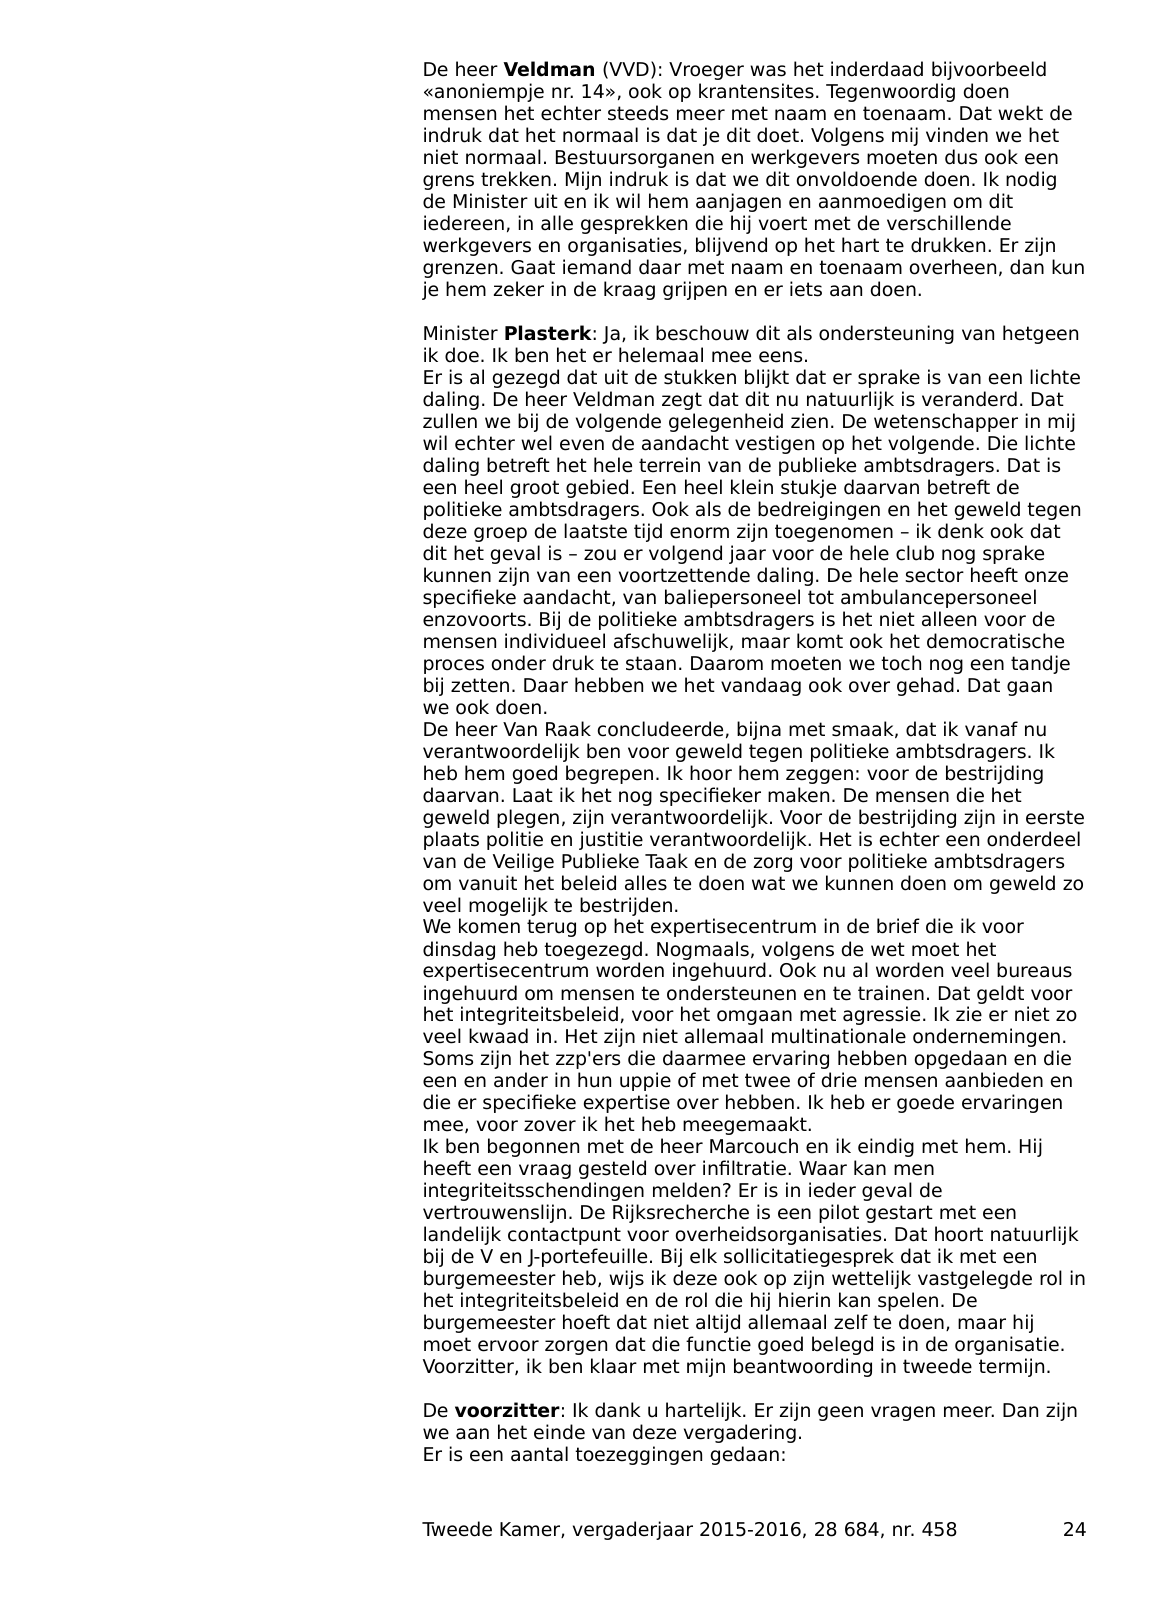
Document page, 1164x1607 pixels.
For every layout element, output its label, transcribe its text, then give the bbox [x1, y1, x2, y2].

text Voorzitter, ik ben klaar met mijn beantwoording in tweede termijn. [422, 1356, 1087, 1378]
text Ik ben begonnen met de heer Marcouch en ik eindig met hem. Hij heeft een vraag gesteld over infiltratie. Waar kan men integriteitsschendingen melden? Er is in ieder geval de vertrouwenslijn. De Rijksrecherche is een pilot gestart met een landelijk contactpunt voor overheidsorganisaties. Dat hoort natuurlijk bij de V en J-portefeuille. Bij elk sollicitatiegesprek dat ik met een burgemeester heb, wijs ik deze ook op zijn wettelijk vastgelegde rol in het integriteitsbeleid en de rol die hij hierin kan spelen. De burgemeester hoeft dat niet altijd allemaal zelf te doen, maar hij moet ervoor zorgen dat die functie goed belegd is in de organisatie. [422, 1136, 1087, 1356]
text Minister Plasterk: Ja, ik beschouw dit als ondersteuning van hetgeen ik doe. Ik ben het er helemaal mee eens. [422, 323, 1087, 367]
text De voorzitter: Ik dank u hartelijk. Er zijn geen vragen meer. Dan zijn we aan het einde van deze vergadering. [422, 1400, 1087, 1444]
text We komen terug op het expertisecentrum in de brief die ik voor dinsdag heb toegezegd. Nogmaals, volgens de wet moet het expertisecentrum worden ingehuurd. Ook nu al worden veel bureaus ingehuurd om mensen te ondersteunen en te trainen. Dat geldt voor het integriteitsbeleid, voor het omgaan met agressie. Ik zie er niet zo veel kwaad in. Het zijn niet allemaal multinationale ondernemingen. Soms zijn het zzp'ers die daarmee ervaring hebben opgedaan en die een en ander in hun uppie of met twee of drie mensen aanbieden en die er specifieke expertise over hebben. Ik heb er goede ervaringen mee, voor zover ik het heb meegemaakt. [422, 916, 1087, 1136]
text Er is een aantal toezeggingen gedaan: [422, 1444, 1087, 1466]
text De heer Van Raak concludeerde, bijna met smaak, dat ik vanaf nu verantwoordelijk ben voor geweld tegen politieke ambtsdragers. Ik heb hem goed begrepen. Ik hoor hem zeggen: voor de bestrijding daarvan. Laat ik het nog specifieker maken. De mensen die het geweld plegen, zijn verantwoordelijk. Voor de bestrijding zijn in eerste plaats politie en justitie verantwoordelijk. Het is echter een onderdeel van de Veilige Publieke Taak en de zorg voor politieke ambtsdragers om vanuit het beleid alles te doen wat we kunnen doen om geweld zo veel mogelijk te bestrijden. [422, 719, 1087, 916]
text Er is al gezegd dat uit de stukken blijkt dat er sprake is van een lichte daling. De heer Veldman zegt dat dit nu natuurlijk is veranderd. Dat zullen we bij de volgende gelegenheid zien. De wetenschapper in mij wil echter wel even de aandacht vestigen op het volgende. Die lichte daling betreft het hele terrein van de publieke ambtsdragers. Dat is een heel groot gebied. Een heel klein stukje daarvan betreft de politieke ambtsdragers. Ook als de bedreigingen en het geweld tegen deze groep de laatste tijd enorm zijn toegenomen – ik denk ook dat dit het geval is – zou er volgend jaar voor de hele club nog sprake kunnen zijn van een voortzettende daling. De hele sector heeft onze specifieke aandacht, van baliepersoneel tot ambulancepersoneel enzovoorts. Bij de politieke ambtsdragers is het niet alleen voor de mensen individueel afschuwelijk, maar komt ook het democratische proces onder druk te staan. Daarom moeten we toch nog een tandje bij zetten. Daar hebben we het vandaag ook over gehad. Dat gaan we ook doen. [422, 367, 1087, 719]
text De heer Veldman (VVD): Vroeger was het inderdaad bijvoorbeeld «anoniempje nr. 14», ook op krantensites. Tegenwoordig doen mensen het echter steeds meer met naam en toenaam. Dat wekt de indruk dat het normaal is dat je dit doet. Volgens mij vinden we het niet normaal. Bestuursorganen en werkgevers moeten dus ook een grens trekken. Mijn indruk is dat we dit onvoldoende doen. Ik nodig de Minister uit en ik wil hem aanjagen en aanmoedigen om dit iedereen, in alle gesprekken die hij voert met de verschillende werkgevers en organisaties, blijvend op het hart te drukken. Er zijn grenzen. Gaat iemand daar met naam en toenaam overheen, dan kun je hem zeker in de kraag grijpen en er iets aan doen. [422, 59, 1087, 301]
